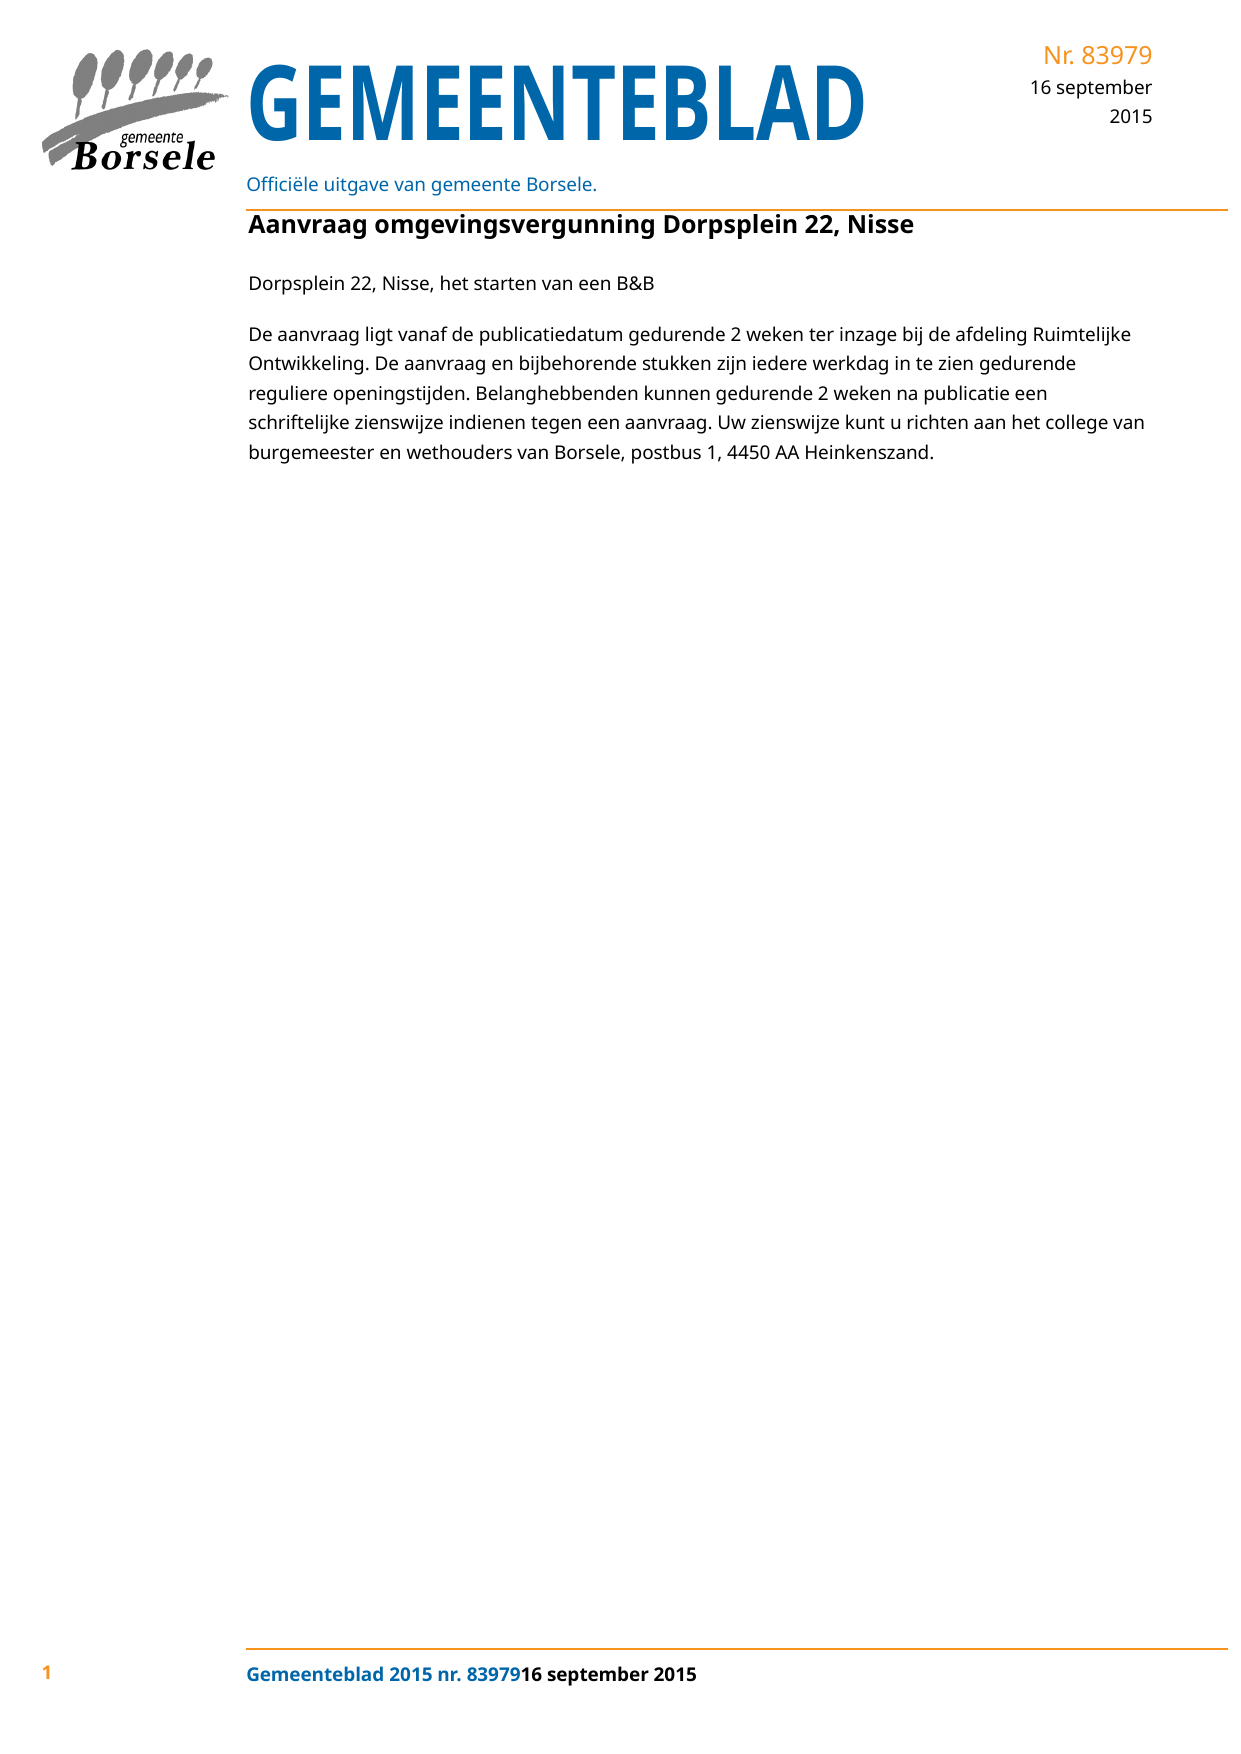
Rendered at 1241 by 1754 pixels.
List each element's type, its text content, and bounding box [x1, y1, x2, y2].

picture [41, 47, 231, 172]
text Aanvraag omgevingsvergunning Dorpsplein 22, Nisse [248, 211, 1152, 241]
text De aanvraag ligt vanaf de publicatiedatum gedurende 2 weken ter inzage bij de afdeling Ruimtelijke Ontwikkeling. De aanvraag en bijbehorende stukken zijn iedere werkdag in te zien gedurende reguliere openingstijden. Belanghebbenden kunnen gedurende 2 weken na publicatie een schriftelijke zienswijze indienen tegen een aanvraag. Uw zienswijze kunt u richten aan het college van burgemeester en wethouders van Borsele, postbus 1, 4450 AA Heinkenszand. [248, 321, 1152, 465]
text Dorpsplein 22, Nisse, het starten van een B&B [248, 270, 1152, 296]
